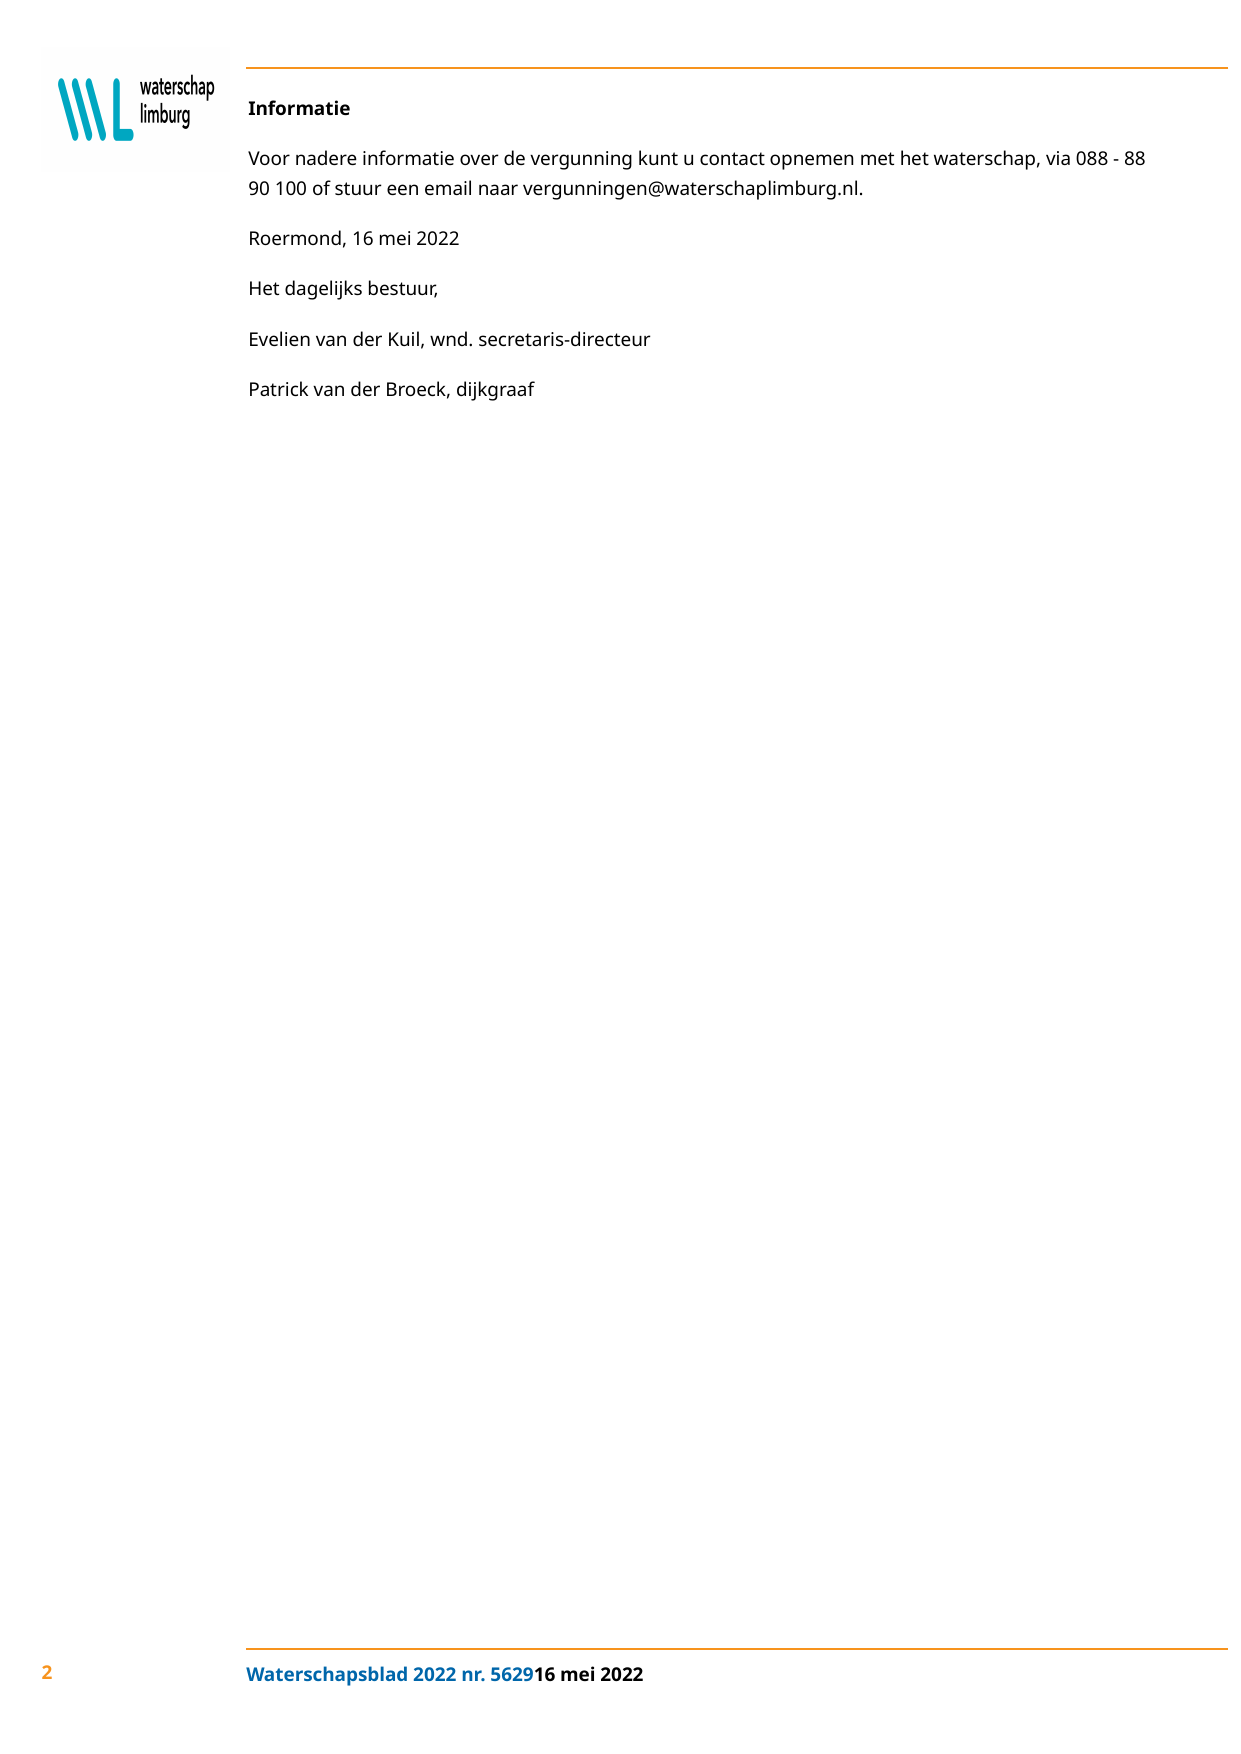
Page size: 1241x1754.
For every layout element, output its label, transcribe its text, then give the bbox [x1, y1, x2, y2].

text Voor nadere informatie over de vergunning kunt u contact opnemen met het waterschap, via 088 - 88 90 100 of stuur een email naar vergunningen@waterschaplimburg.nl. [248, 145, 1152, 201]
text Patrick van der Broeck, dijkgraaf [248, 376, 1152, 402]
text Evelien van der Kuil, wnd. secretaris-directeur [248, 326, 1152, 352]
text Informatie [248, 95, 1152, 121]
text Roermond, 16 mei 2022 [248, 225, 1152, 251]
text Het dagelijks bestuur, [248, 276, 1152, 301]
picture [41, 47, 231, 172]
